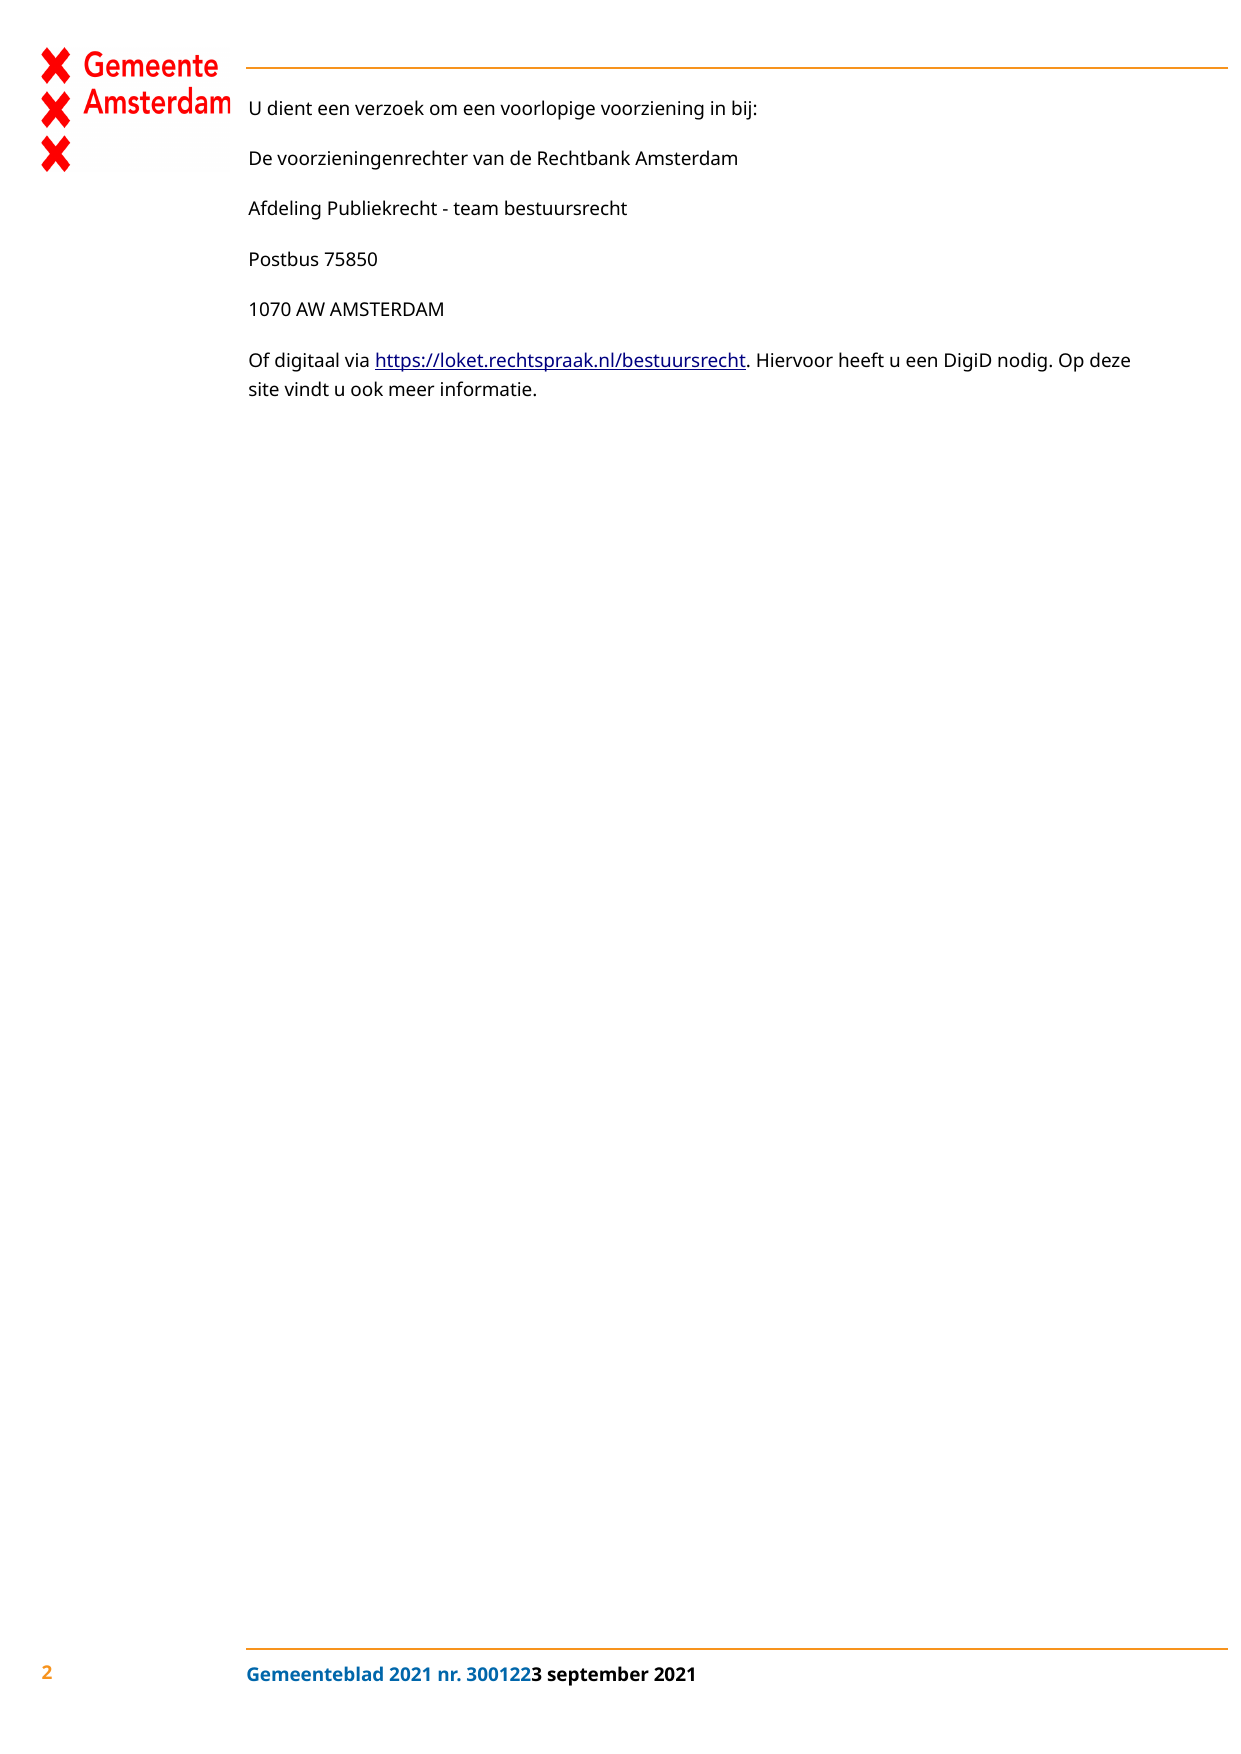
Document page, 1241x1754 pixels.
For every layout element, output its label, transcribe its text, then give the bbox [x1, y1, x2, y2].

text 1070 AW AMSTERDAM [248, 296, 1152, 322]
text Of digitaal via https://loket.rechtspraak.nl/bestuursrecht. Hiervoor heeft u een DigiD nodig. Op deze site vindt u ook meer informatie. [248, 347, 1152, 402]
text De voorzieningenrechter van de Rechtbank Amsterdam [248, 145, 1152, 171]
text Afdeling Publiekrecht - team bestuursrecht [248, 196, 1152, 221]
picture [41, 47, 231, 172]
text Postbus 75850 [248, 246, 1152, 272]
text U dient een verzoek om een voorlopige voorziening in bij: [248, 95, 1152, 121]
